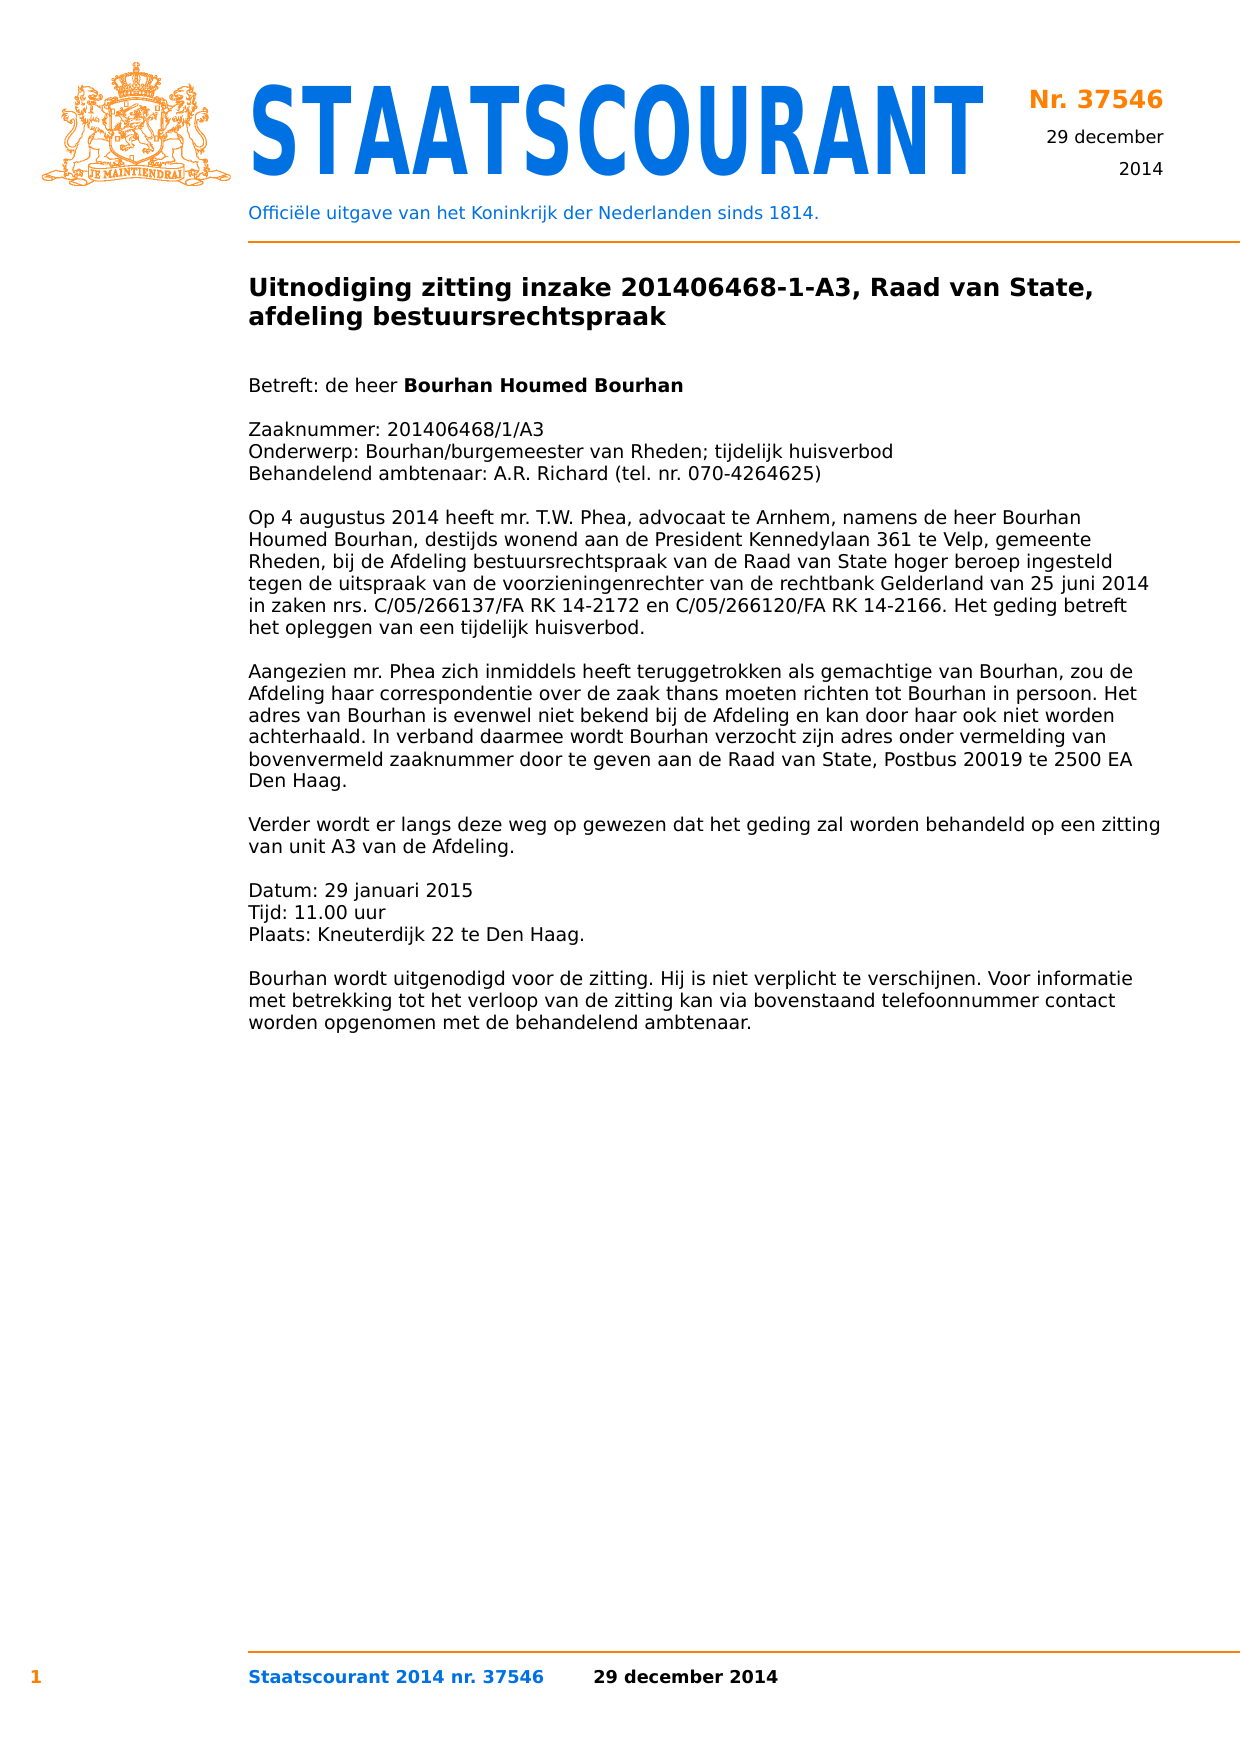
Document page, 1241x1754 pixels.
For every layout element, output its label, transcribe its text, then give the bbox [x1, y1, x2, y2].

table_cell 29 december [998, 121, 1240, 153]
text Datum: 29 januari 2015 [248, 880, 1163, 902]
text Op 4 augustus 2014 heeft mr. T.W. Phea, advocaat te Arnhem, namens de heer Bourhan Houmed Bourhan, destijds wonend aan de President Kennedylaan 361 te Velp, gemeente Rheden, bij de Afdeling bestuursrechtspraak van de Raad van State hoger beroep ingesteld tegen de uitspraak van de voorzieningenrechter van de rechtbank Gelderland van 25 juni 2014 in zaken nrs. C/05/266137/FA RK 14-2172 en C/05/266120/FA RK 14-2166. Het geding betreft het opleggen van een tijdelijk huisverbod. [248, 507, 1163, 639]
text Bourhan wordt uitgenodigd voor de zitting. Hij is niet verplicht te verschijnen. Voor informatie met betrekking tot het verloop van de zitting kan via bovenstaand telefoonnummer contact worden opgenomen met de behandelend ambtenaar. [248, 968, 1163, 1034]
text Onderwerp: Bourhan/burgemeester van Rheden; tijdelijk huisverbod [248, 441, 1163, 463]
text Plaats: Kneuterdijk 22 te Den Haag. [248, 924, 1163, 946]
table_header Nr. 37546 [998, 62, 1240, 121]
text Zaaknummer: 201406468/1/A3 [248, 419, 1163, 441]
table_cell Officiële uitgave van het Koninkrijk der Nederlanden sinds 1814. [248, 203, 1240, 241]
table_cell 2014 [998, 153, 1240, 203]
subtitle Uitnodiging zitting inzake 201406468-1-A3, Raad van State, afdeling bestuursrechtspraak [248, 273, 1163, 331]
text Tijd: 11.00 uur [248, 902, 1163, 924]
table_header STAATSCOURANT [248, 62, 998, 203]
text Aangezien mr. Phea zich inmiddels heeft teruggetrokken als gemachtige van Bourhan, zou de Afdeling haar correspondentie over de zaak thans moeten richten tot Bourhan in persoon. Het adres van Bourhan is evenwel niet bekend bij de Afdeling en kan door haar ook niet worden achterhaald. In verband daarmee wordt Bourhan verzocht zijn adres onder vermelding van bovenvermeld zaaknummer door te geven aan de Raad van State, Postbus 20019 te 2500 EA Den Haag. [248, 661, 1163, 792]
table_header [25, 62, 248, 241]
text Behandelend ambtenaar: A.R. Richard (tel. nr. 070-4264625) [248, 463, 1163, 485]
text Betreft: de heer Bourhan Houmed Bourhan [248, 375, 1163, 397]
text Verder wordt er langs deze weg op gewezen dat het geding zal worden behandeld op een zitting van unit A3 van de Afdeling. [248, 814, 1163, 858]
picture [41, 62, 231, 186]
